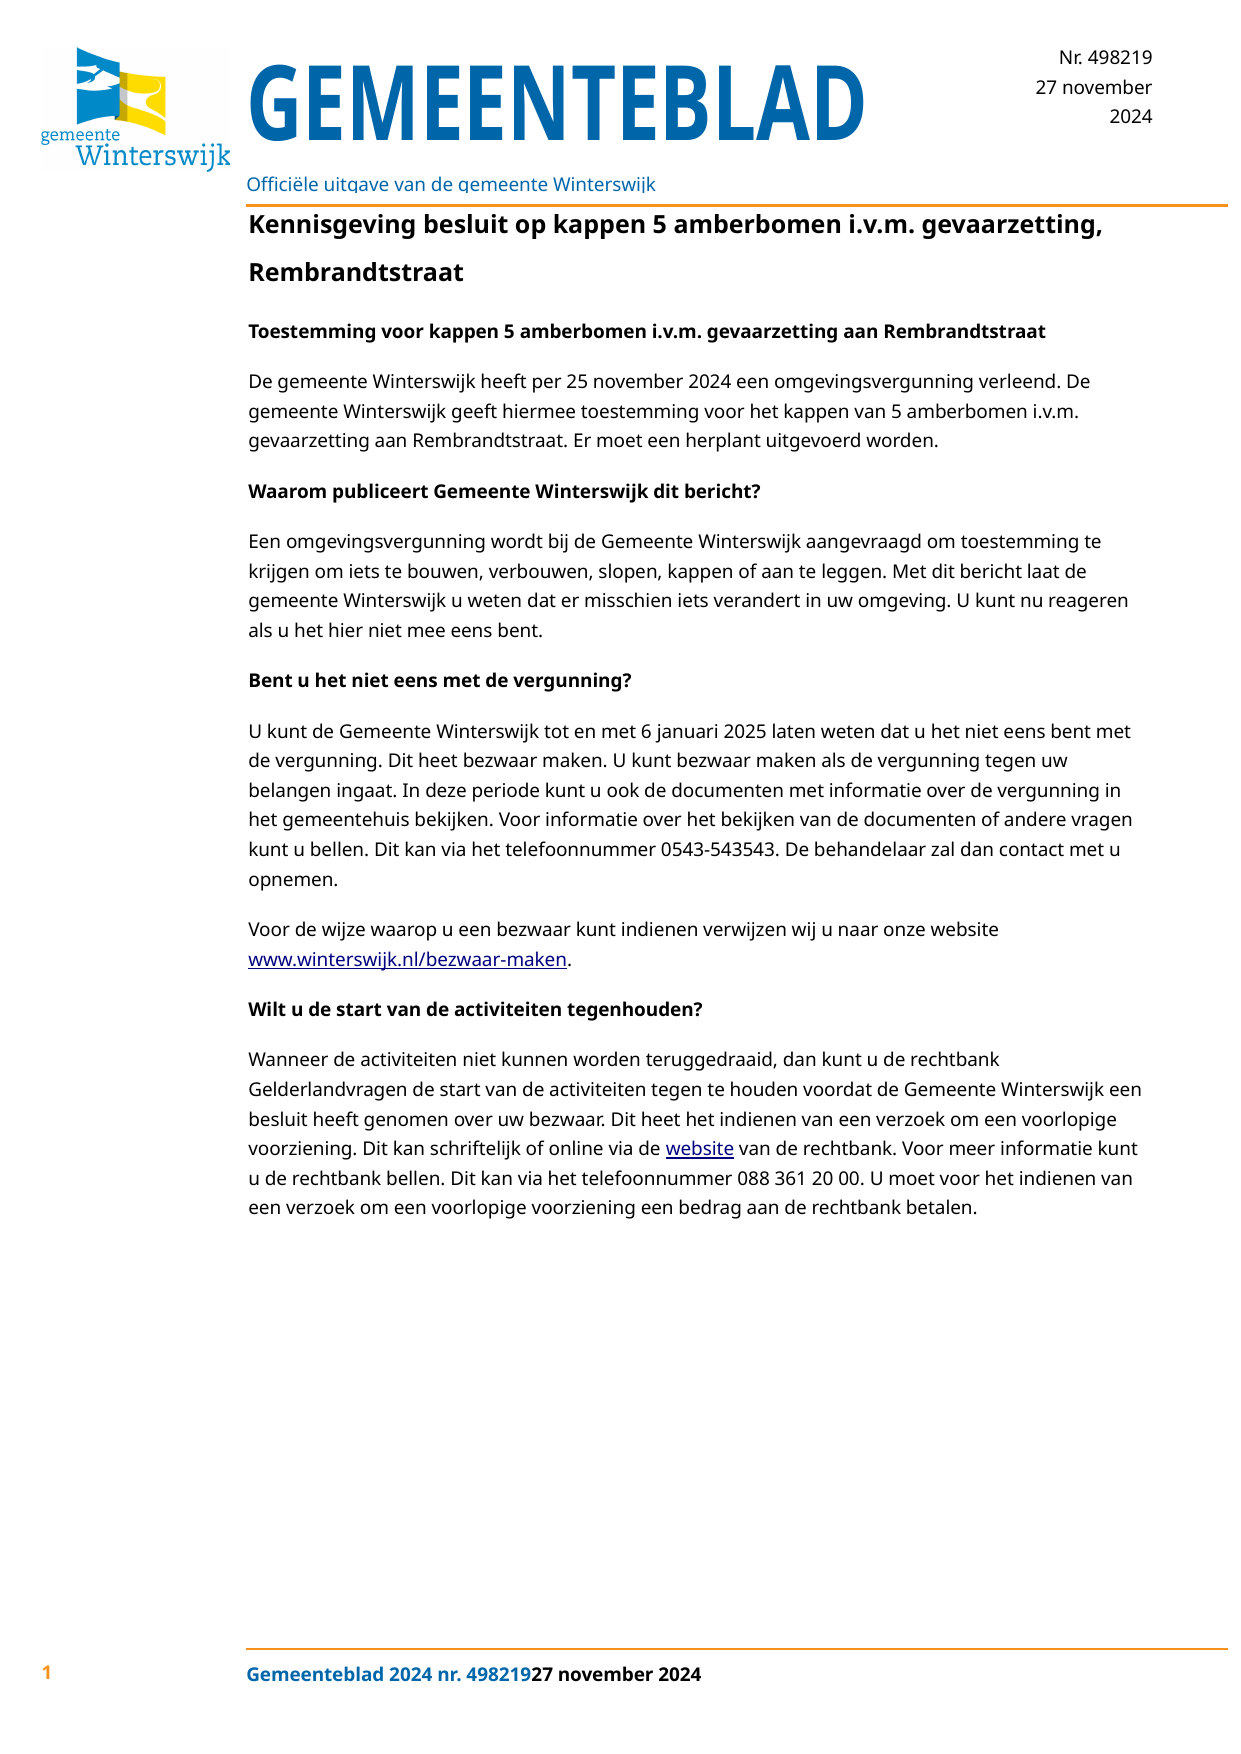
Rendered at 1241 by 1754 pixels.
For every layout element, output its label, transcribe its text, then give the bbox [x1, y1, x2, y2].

text Kennisgeving besluit op kappen 5 amberbomen i.v.m. gevaarzetting, Rembrandtstraat [248, 207, 1152, 288]
picture [225, 153, 231, 162]
text Wilt u de start van de activiteiten tegenhouden? [248, 996, 1152, 1022]
text Voor de wijze waarop u een bezwaar kunt indienen verwijzen wij u naar onze website www.winterswijk.nl/bezwaar-maken. [248, 916, 1152, 972]
text Toestemming voor kappen 5 amberbomen i.v.m. gevaarzetting aan Rembrandtstraat [248, 318, 1152, 344]
text Een omgevingsvergunning wordt bij de Gemeente Winterswijk aangevraagd om toestemming te krijgen om iets te bouwen, verbouwen, slopen, kappen of aan te leggen. Met dit bericht laat de gemeente Winterswijk u weten dat er misschien iets verandert in uw omgeving. U kunt nu reageren als u het hier niet mee eens bent. [248, 528, 1152, 643]
picture [41, 47, 231, 172]
text De gemeente Winterswijk heeft per 25 november 2024 een omgevingsvergunning verleend. De gemeente Winterswijk geeft hiermee toestemming voor het kappen van 5 amberbomen i.v.m. gevaarzetting aan Rembrandtstraat. Er moet een herplant uitgevoerd worden. [248, 368, 1152, 453]
text U kunt de Gemeente Winterswijk tot en met 6 januari 2025 laten weten dat u het niet eens bent met de vergunning. Dit heet bezwaar maken. U kunt bezwaar maken als de vergunning tegen uw belangen ingaat. In deze periode kunt u ook de documenten met informatie over de vergunning in het gemeentehuis bekijken. Voor informatie over het bekijken van de documenten of andere vragen kunt u bellen. Dit kan via het telefoonnummer 0543-543543. De behandelaar zal dan contact met u opnemen. [248, 718, 1152, 892]
text Bent u het niet eens met de vergunning? [248, 667, 1152, 693]
text Waarom publiceert Gemeente Winterswijk dit bericht? [248, 478, 1152, 504]
text Wanneer de activiteiten niet kunnen worden teruggedraaid, dan kunt u de rechtbank Gelderlandvragen de start van de activiteiten tegen te houden voordat de Gemeente Winterswijk een besluit heeft genomen over uw bezwaar. Dit heet het indienen van een verzoek om een voorlopige voorziening. Dit kan schriftelijk of online via de website van de rechtbank. Voor meer informatie kunt u de rechtbank bellen. Dit kan via het telefoonnummer 088 361 20 00. U moet voor het indienen van een verzoek om een voorlopige voorziening een bedrag aan de rechtbank betalen. [248, 1047, 1152, 1220]
